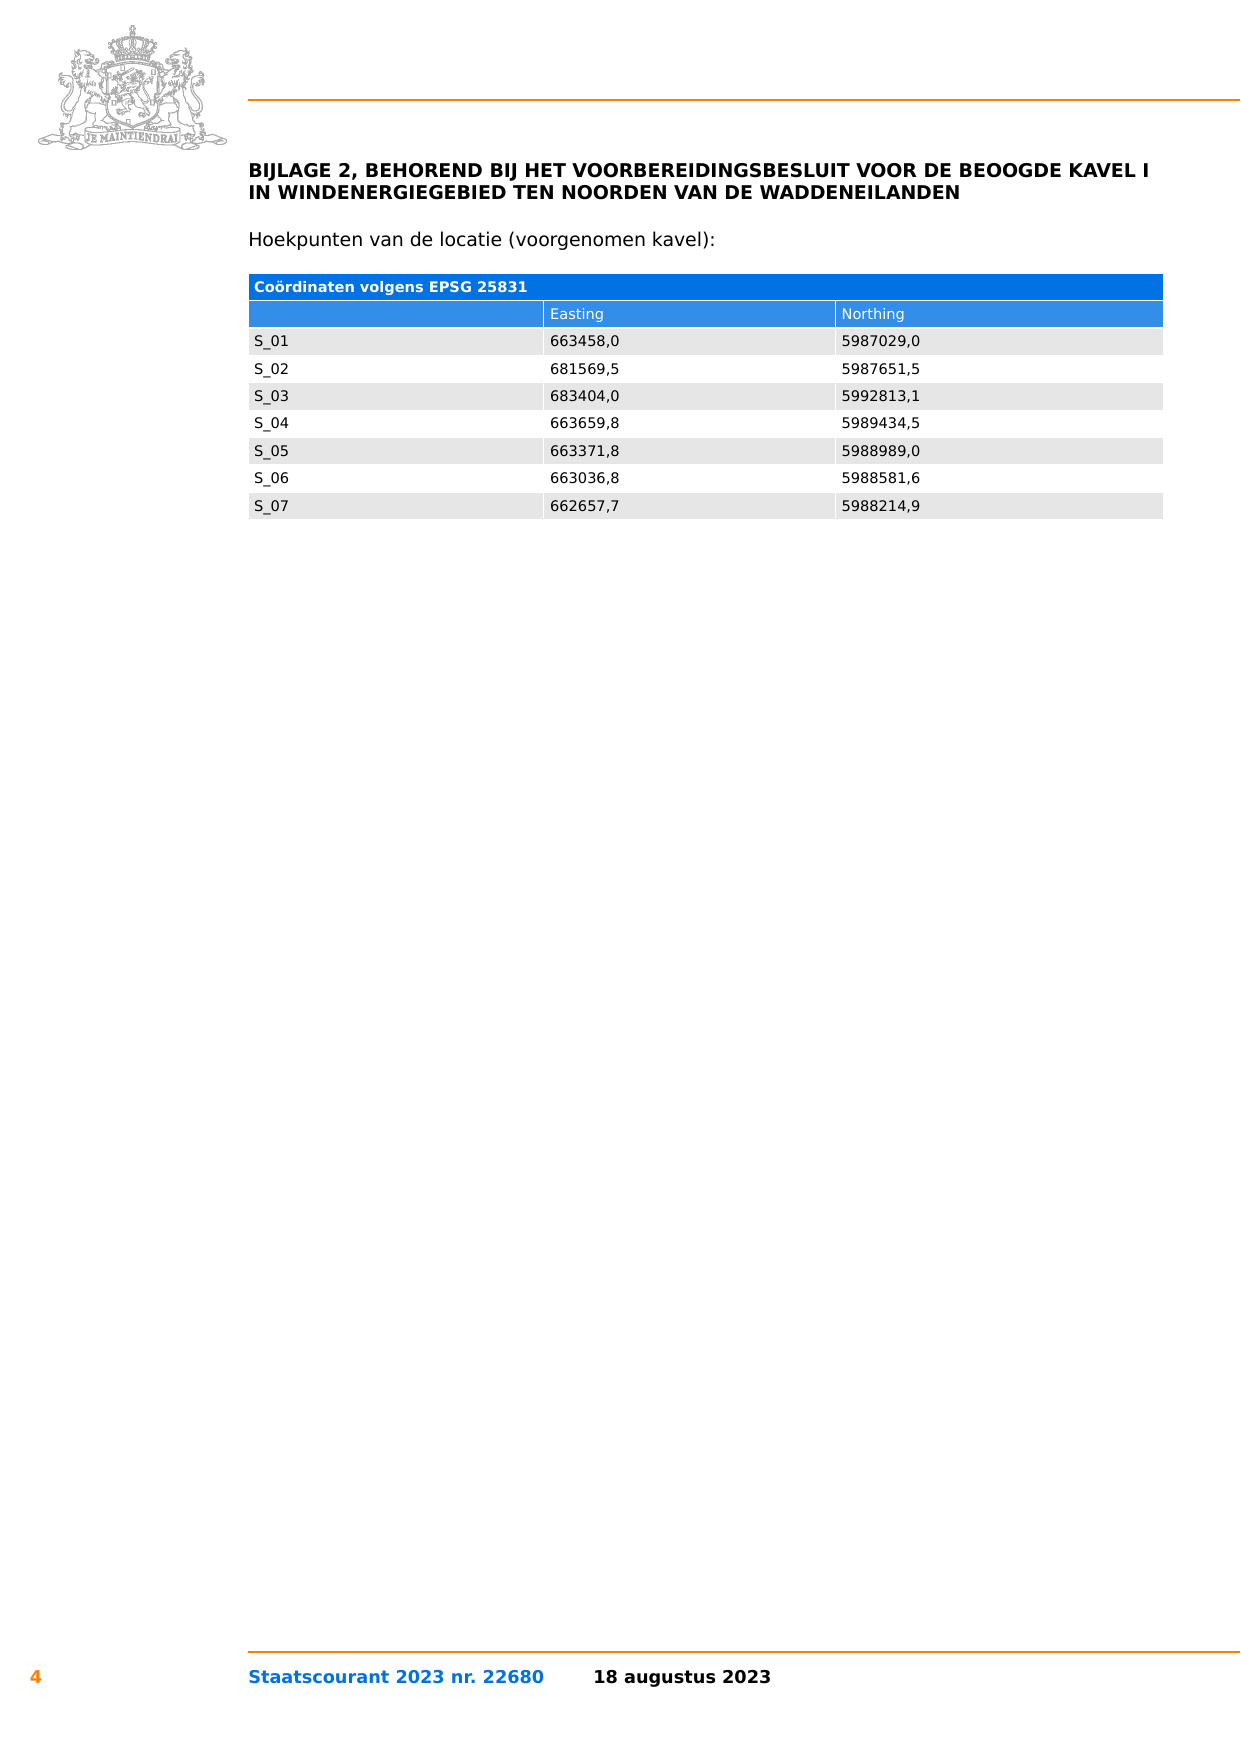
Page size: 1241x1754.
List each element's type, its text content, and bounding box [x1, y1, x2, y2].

table_cell 663458,0 [544, 329, 835, 355]
table_cell 5992813,1 [836, 383, 1163, 410]
table_cell 5988214,9 [836, 493, 1163, 519]
table_cell 681569,5 [544, 356, 835, 382]
picture [38, 25, 227, 150]
table_cell 683404,0 [544, 383, 835, 410]
table_cell 663036,8 [544, 466, 835, 492]
table_cell 5987029,0 [836, 329, 1163, 355]
table_cell 5989434,5 [836, 411, 1163, 437]
table_cell Northing [836, 301, 1163, 327]
table_cell 662657,7 [544, 493, 835, 519]
table_cell S_07 [249, 493, 543, 519]
subtitle BIJLAGE 2, BEHOREND BIJ HET VOORBEREIDINGSBESLUIT VOOR DE BEOOGDE KAVEL I IN WINDENERGIEGEBIED TEN NOORDEN VAN DE WADDENEILANDEN [248, 160, 1163, 204]
table_cell S_04 [249, 411, 543, 437]
table_cell S_01 [249, 329, 543, 355]
table_header Coördinaten volgens EPSG 25831 [249, 274, 1163, 300]
table_cell S_02 [249, 356, 543, 382]
table_cell S_06 [249, 466, 543, 492]
table_cell [249, 301, 543, 327]
table_cell 663659,8 [544, 411, 835, 437]
table_cell S_05 [249, 438, 543, 464]
table_cell 5988989,0 [836, 438, 1163, 464]
table_cell S_03 [249, 383, 543, 410]
table_cell 5988581,6 [836, 466, 1163, 492]
table_cell 663371,8 [544, 438, 835, 464]
text Hoekpunten van de locatie (voorgenomen kavel): [248, 229, 1163, 251]
table_cell Easting [544, 301, 835, 327]
table_cell 5987651,5 [836, 356, 1163, 382]
